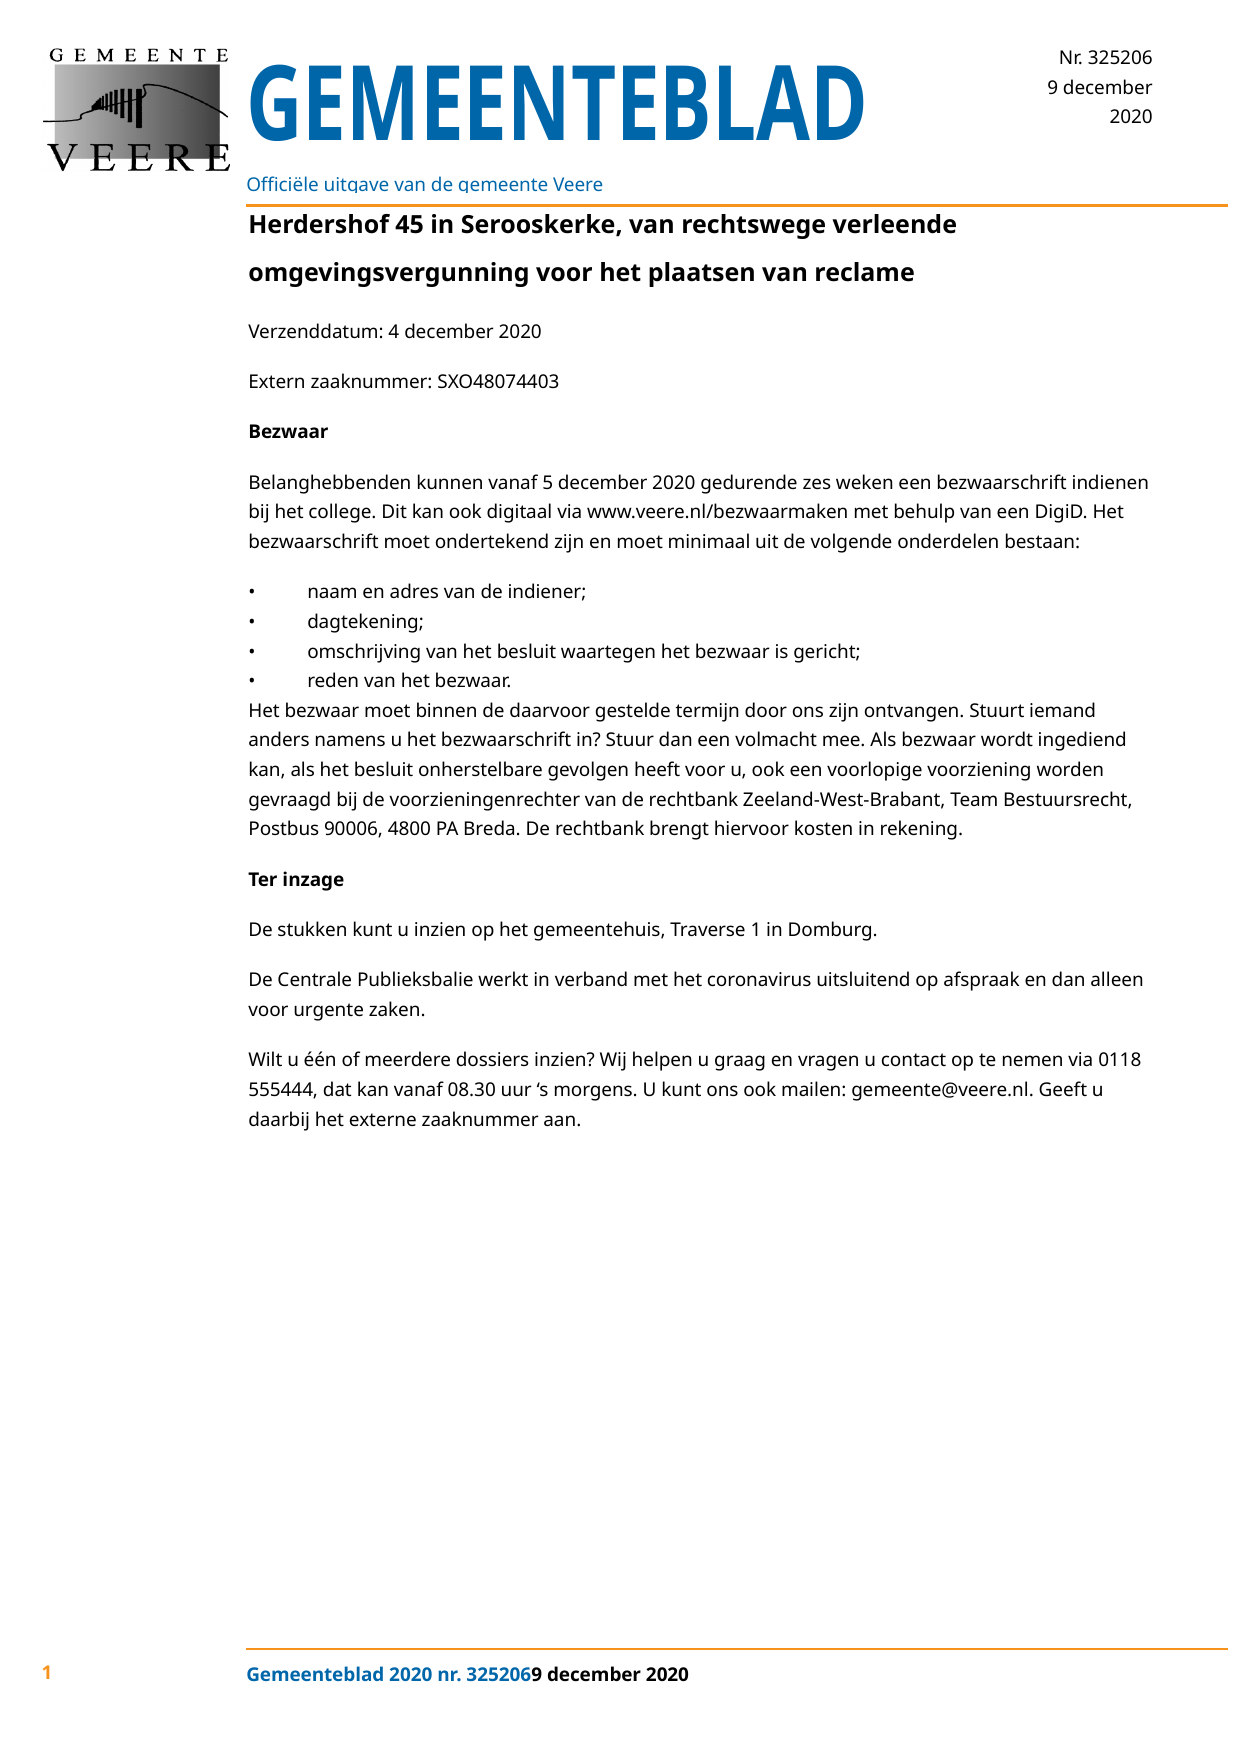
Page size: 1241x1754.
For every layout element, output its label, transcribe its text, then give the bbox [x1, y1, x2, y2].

text De Centrale Publieksbalie werkt in verband met het coronavirus uitsluitend op afspraak en dan alleen voor urgente zaken. [248, 967, 1152, 1022]
text Bezwaar [248, 419, 1152, 444]
text Ter inzage [248, 866, 1152, 892]
text Verzenddatum: 4 december 2020 [248, 318, 1152, 344]
text Herdershof 45 in Serooskerke, van rechtswege verleende omgevingsvergunning voor het plaatsen van reclame [248, 207, 1152, 288]
list reden van het bezwaar. [248, 667, 1152, 693]
text De stukken kunt u inzien op het gemeentehuis, Traverse 1 in Domburg. [248, 916, 1152, 942]
picture [41, 47, 231, 172]
list omschrijving van het besluit waartegen het bezwaar is gericht; [248, 638, 1152, 664]
text Belanghebbenden kunnen vanaf 5 december 2020 gedurende zes weken een bezwaarschrift indienen bij het college. Dit kan ook digitaal via www.veere.nl/bezwaarmaken met behulp van een DigiD. Het bezwaarschrift moet ondertekend zijn en moet minimaal uit de volgende onderdelen bestaan: [248, 469, 1152, 554]
list dagtekening; [248, 608, 1152, 634]
text Het bezwaar moet binnen de daarvoor gestelde termijn door ons zijn ontvangen. Stuurt iemand anders namens u het bezwaarschrift in? Stuur dan een volmacht mee. Als bezwaar wordt ingediend kan, als het besluit onherstelbare gevolgen heeft voor u, ook een voorlopige voorziening worden gevraagd bij de voorzieningenrechter van de rechtbank Zeeland-West-Brabant, Team Bestuursrecht, Postbus 90006, 4800 PA Breda. De rechtbank brengt hiervoor kosten in rekening. [248, 697, 1152, 841]
text Extern zaaknummer: SXO48074403 [248, 368, 1152, 394]
list naam en adres van de indiener; [248, 579, 1152, 604]
text Wilt u één of meerdere dossiers inzien? Wij helpen u graag en vragen u contact op te nemen via 0118 555444, dat kan vanaf 08.30 uur ‘s morgens. U kunt ons ook mailen: gemeente@veere.nl. Geeft u daarbij het externe zaaknummer aan. [248, 1047, 1152, 1132]
